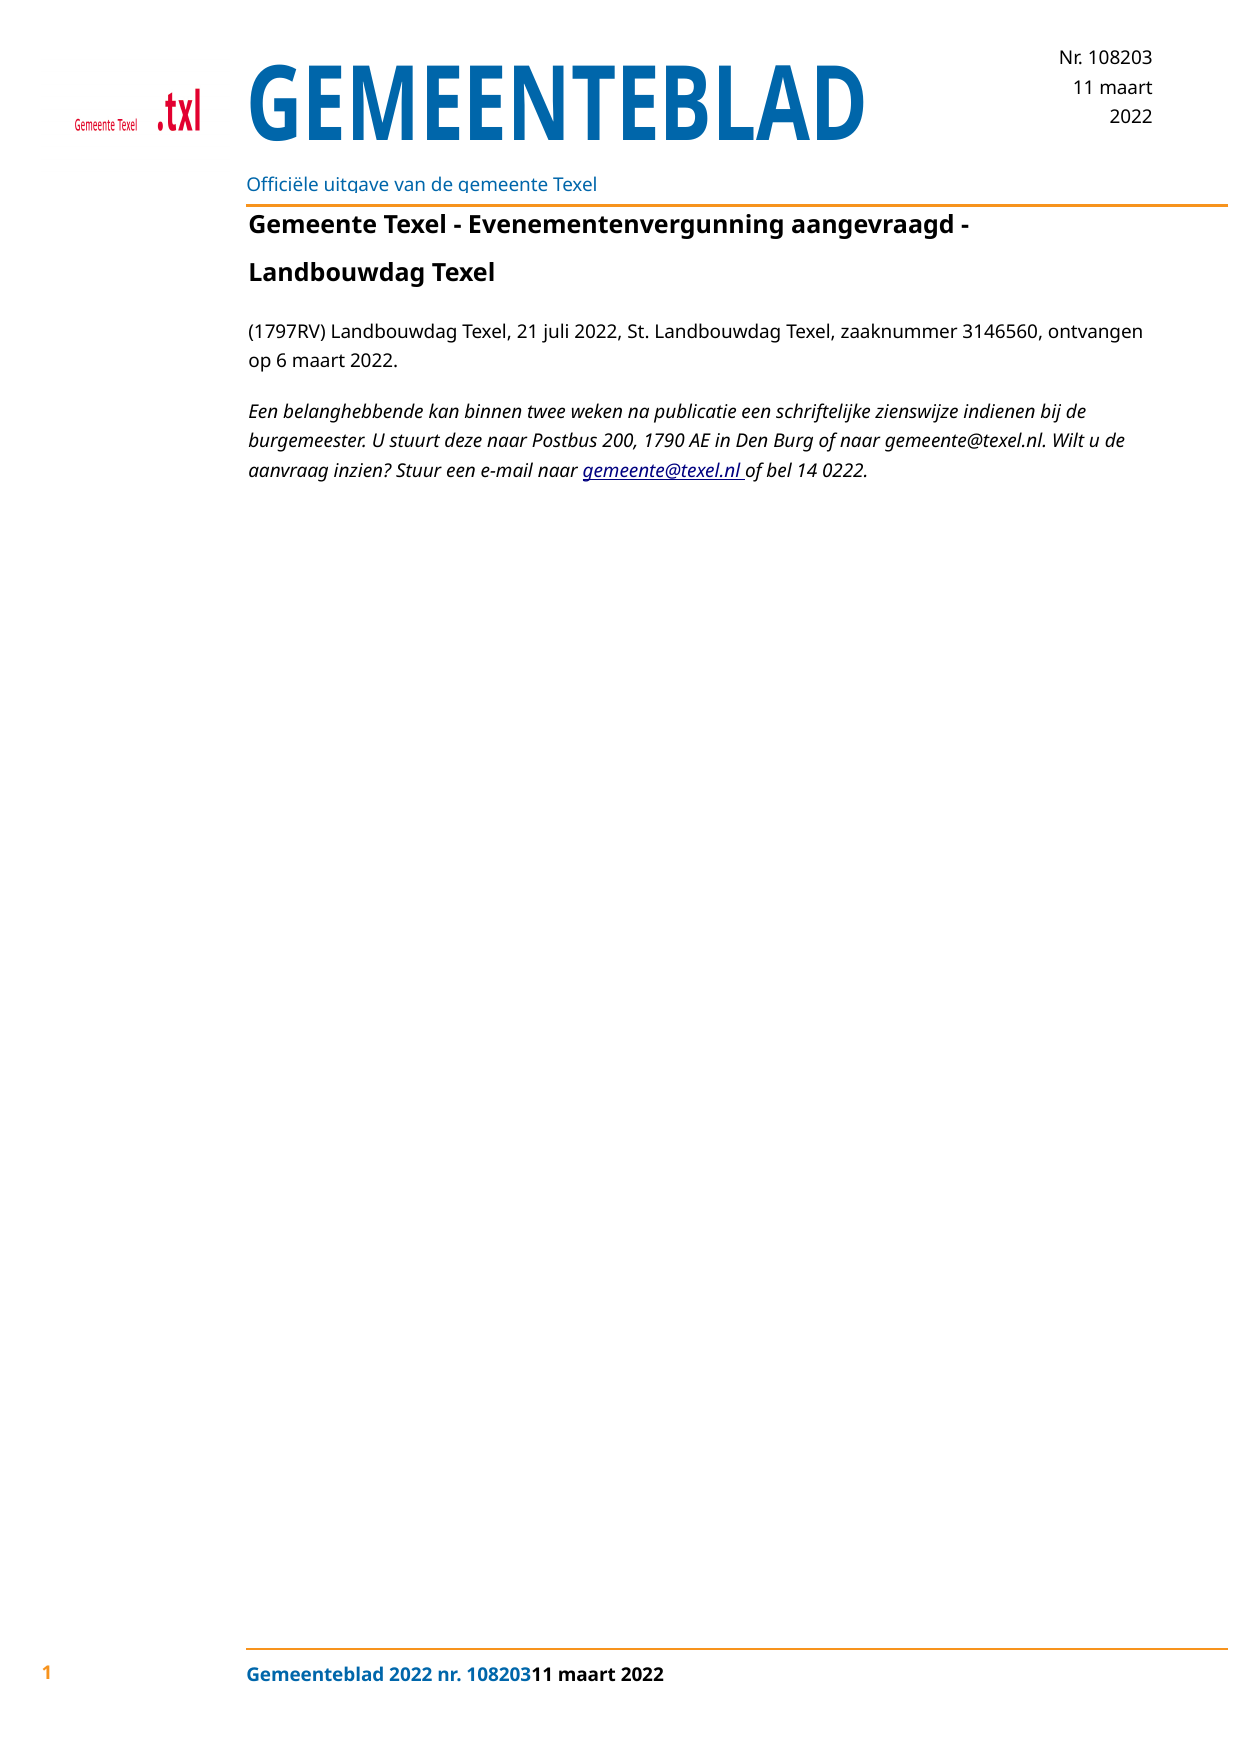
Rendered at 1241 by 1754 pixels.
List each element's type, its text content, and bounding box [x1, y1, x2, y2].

text Gemeente Texel - Evenementenvergunning aangevraagd - Landbouwdag Texel [248, 207, 1152, 288]
text Een belanghebbende kan binnen twee weken na publicatie een schriftelijke zienswijze indienen bij de burgemeester. U stuurt deze naar Postbus 200, 1790 AE in Den Burg of naar gemeente@texel.nl. Wilt u de aanvraag inzien? Stuur een e-mail naar gemeente@texel.nl of bel 14 0222. [248, 398, 1152, 483]
picture [41, 47, 231, 172]
text (1797RV) Landbouwdag Texel, 21 juli 2022, St. Landbouwdag Texel, zaaknummer 3146560, ontvangen op 6 maart 2022. [248, 318, 1152, 373]
